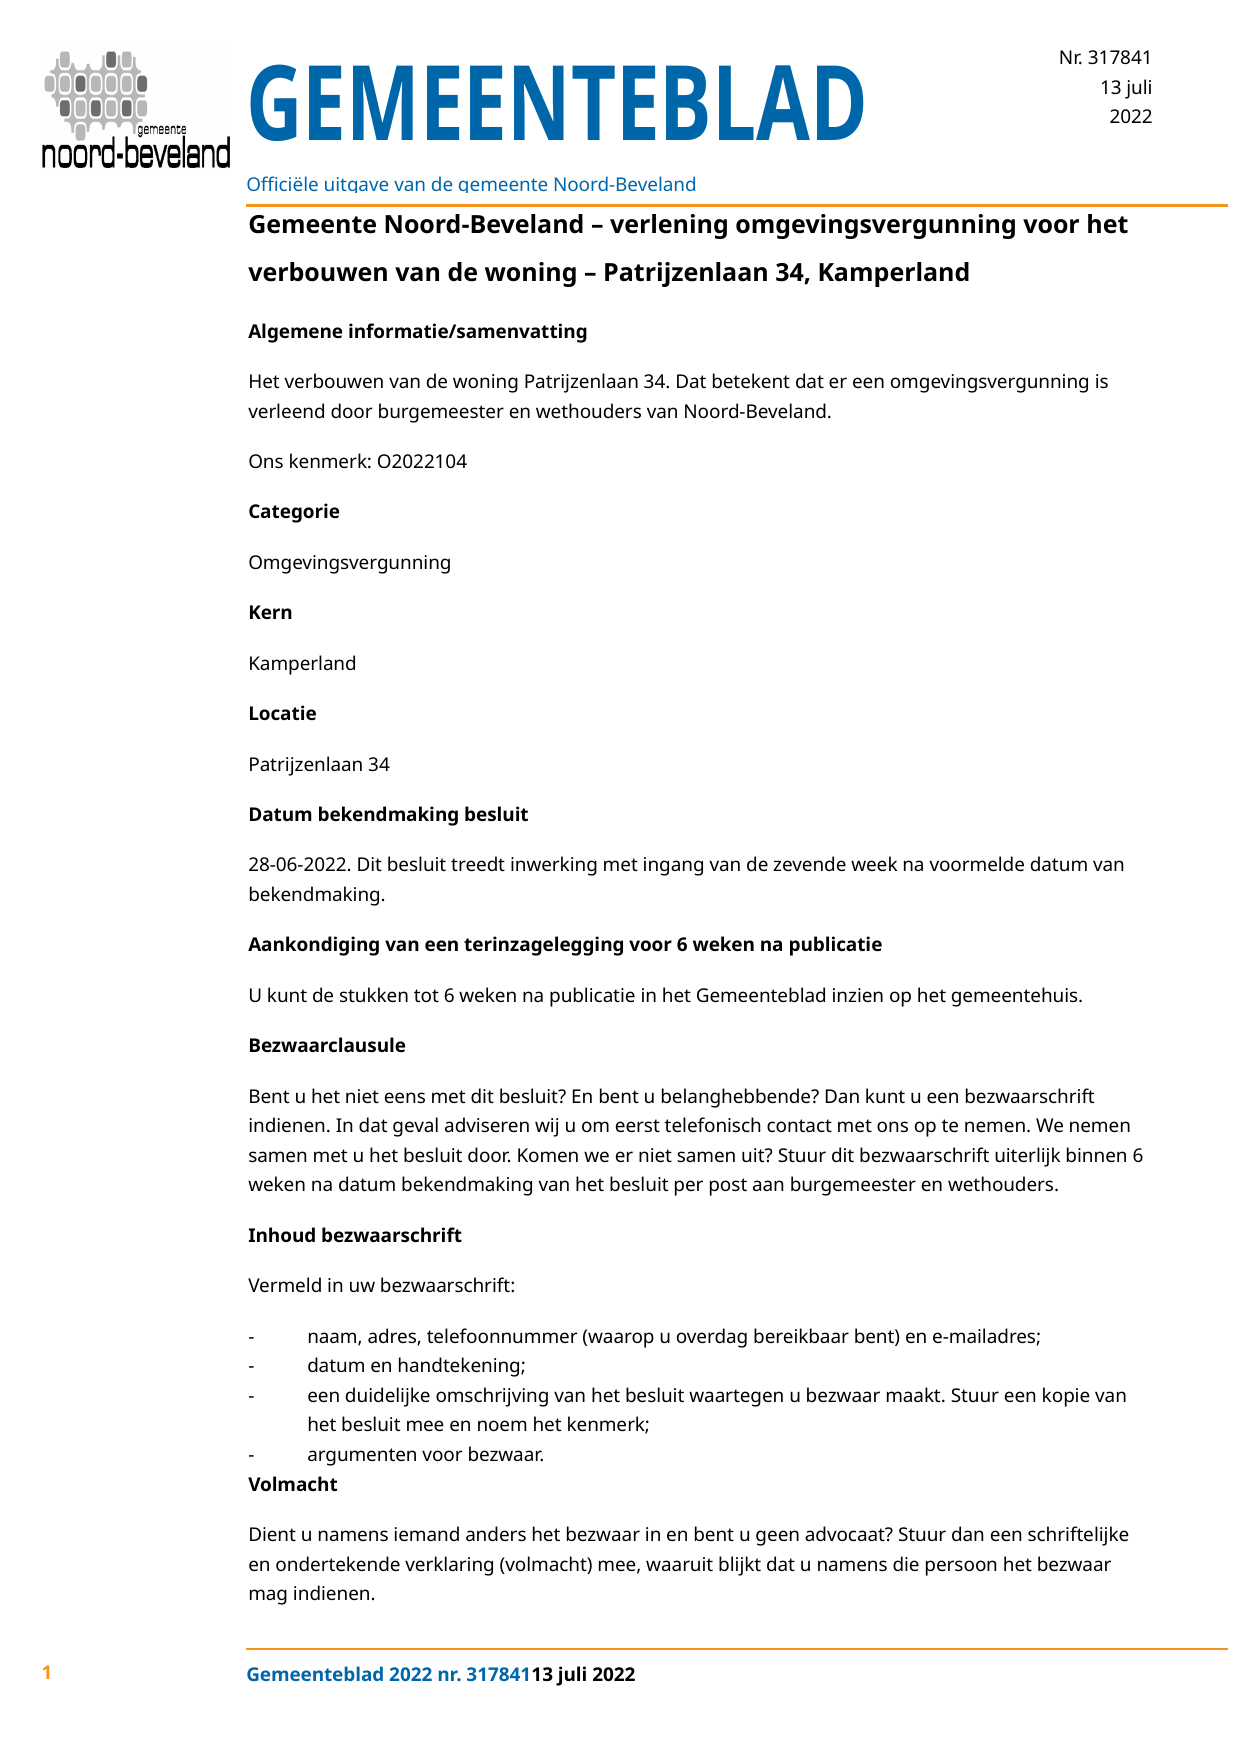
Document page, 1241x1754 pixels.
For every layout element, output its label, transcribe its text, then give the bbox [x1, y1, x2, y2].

text Dient u namens iemand anders het bezwaar in en bent u geen advocaat? Stuur dan een schriftelijke en ondertekende verklaring (volmacht) mee, waaruit blijkt dat u namens die persoon het bezwaar mag indienen. [248, 1521, 1152, 1606]
text Patrijzenlaan 34 [248, 751, 1152, 777]
text Categorie [248, 499, 1152, 524]
text Omgevingsvergunning [248, 549, 1152, 575]
text Kamperland [248, 650, 1152, 676]
list argumenten voor bezwaar. [248, 1441, 1152, 1467]
text Algemene informatie/samenvatting [248, 318, 1152, 344]
text Bezwaarclausule [248, 1032, 1152, 1058]
text U kunt de stukken tot 6 weken na publicatie in het Gemeenteblad inzien op het gemeentehuis. [248, 982, 1152, 1008]
text 28-06-2022. Dit besluit treedt inwerking met ingang van de zevende week na voormelde datum van bekendmaking. [248, 852, 1152, 907]
list naam, adres, telefoonnummer (waarop u overdag bereikbaar bent) en e-mailadres; [248, 1323, 1152, 1349]
text Aankondiging van een terinzagelegging voor 6 weken na publicatie [248, 932, 1152, 957]
text Inhoud bezwaarschrift [248, 1222, 1152, 1248]
text Bent u het niet eens met dit besluit? En bent u belanghebbende? Dan kunt u een bezwaarschrift indienen. In dat geval adviseren wij u om eerst telefonisch contact met ons op te nemen. We nemen samen met u het besluit door. Komen we er niet samen uit? Stuur dit bezwaarschrift uiterlijk binnen 6 weken na datum bekendmaking van het besluit per post aan burgemeester en wethouders. [248, 1083, 1152, 1197]
text Het verbouwen van de woning Patrijzenlaan 34. Dat betekent dat er een omgevingsvergunning is verleend door burgemeester en wethouders van Noord-Beveland. [248, 368, 1152, 424]
text Datum bekendmaking besluit [248, 801, 1152, 827]
text Ons kenmerk: O2022104 [248, 448, 1152, 474]
list datum en handtekening; [248, 1352, 1152, 1378]
picture [41, 47, 231, 172]
text Vermeld in uw bezwaarschrift: [248, 1272, 1152, 1298]
text Gemeente Noord-Beveland – verlening omgevingsvergunning voor het verbouwen van de woning – Patrijzenlaan 34, Kamperland [248, 207, 1152, 288]
text Volmacht [248, 1471, 1152, 1497]
text Kern [248, 599, 1152, 625]
text Locatie [248, 700, 1152, 726]
list een duidelijke omschrijving van het besluit waartegen u bezwaar maakt. Stuur een kopie van het besluit mee en noem het kenmerk; [248, 1382, 1152, 1437]
